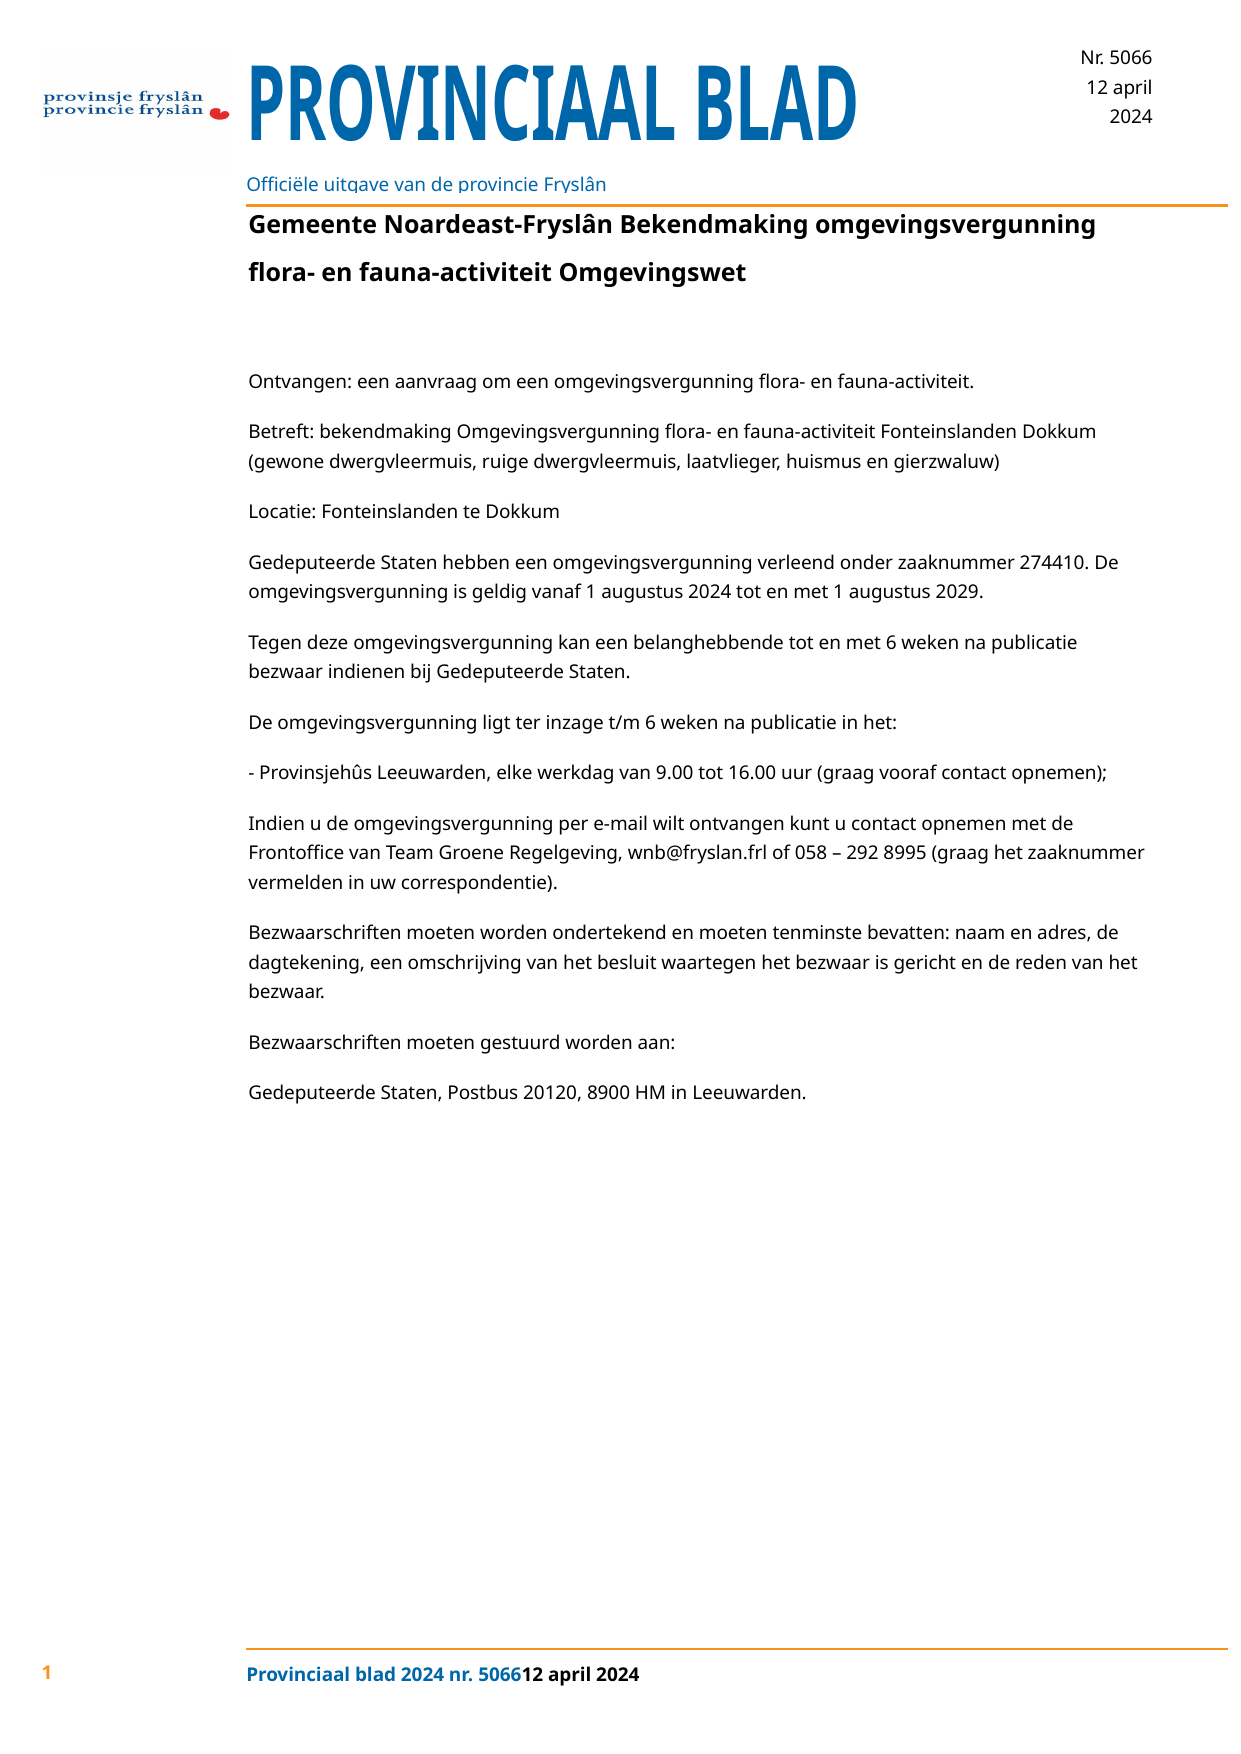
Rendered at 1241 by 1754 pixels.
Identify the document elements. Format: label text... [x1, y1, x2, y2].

text Gemeente Noardeast-Fryslân Bekendmaking omgevingsvergunning flora- en fauna-activiteit Omgevingswet [248, 207, 1152, 288]
text Betreft: bekendmaking Omgevingsvergunning flora- en fauna-activiteit Fonteinslanden Dokkum (gewone dwergvleermuis, ruige dwergvleermuis, laatvlieger, huismus en gierzwaluw) [248, 419, 1152, 474]
text Bezwaarschriften moeten worden ondertekend en moeten tenminste bevatten: naam en adres, de dagtekening, een omschrijving van het besluit waartegen het bezwaar is gericht en de reden van het bezwaar. [248, 919, 1152, 1004]
text Bezwaarschriften moeten gestuurd worden aan: [248, 1029, 1152, 1055]
text Ontvangen: een aanvraag om een omgevingsvergunning flora- en fauna-activiteit. [248, 368, 1152, 394]
text Gedeputeerde Staten hebben een omgevingsvergunning verleend onder zaaknummer 274410. De omgevingsvergunning is geldig vanaf 1 augustus 2024 tot en met 1 augustus 2029. [248, 549, 1152, 604]
text De omgevingsvergunning ligt ter inzage t/m 6 weken na publicatie in het: [248, 709, 1152, 735]
text Locatie: Fonteinslanden te Dokkum [248, 499, 1152, 524]
text Gedeputeerde Staten, Postbus 20120, 8900 HM in Leeuwarden. [248, 1079, 1152, 1105]
text Indien u de omgevingsvergunning per e-mail wilt ontvangen kunt u contact opnemen met de Frontoffice van Team Groene Regelgeving, wnb@fryslan.frl of 058 – 292 8995 (graag het zaaknummer vermelden in uw correspondentie). [248, 810, 1152, 895]
text - Provinsjehûs Leeuwarden, elke werkdag van 9.00 tot 16.00 uur (graag vooraf contact opnemen); [248, 759, 1152, 785]
text Tegen deze omgevingsvergunning kan een belanghebbende tot en met 6 weken na publicatie bezwaar indienen bij Gedeputeerde Staten. [248, 629, 1152, 684]
picture [41, 47, 231, 172]
